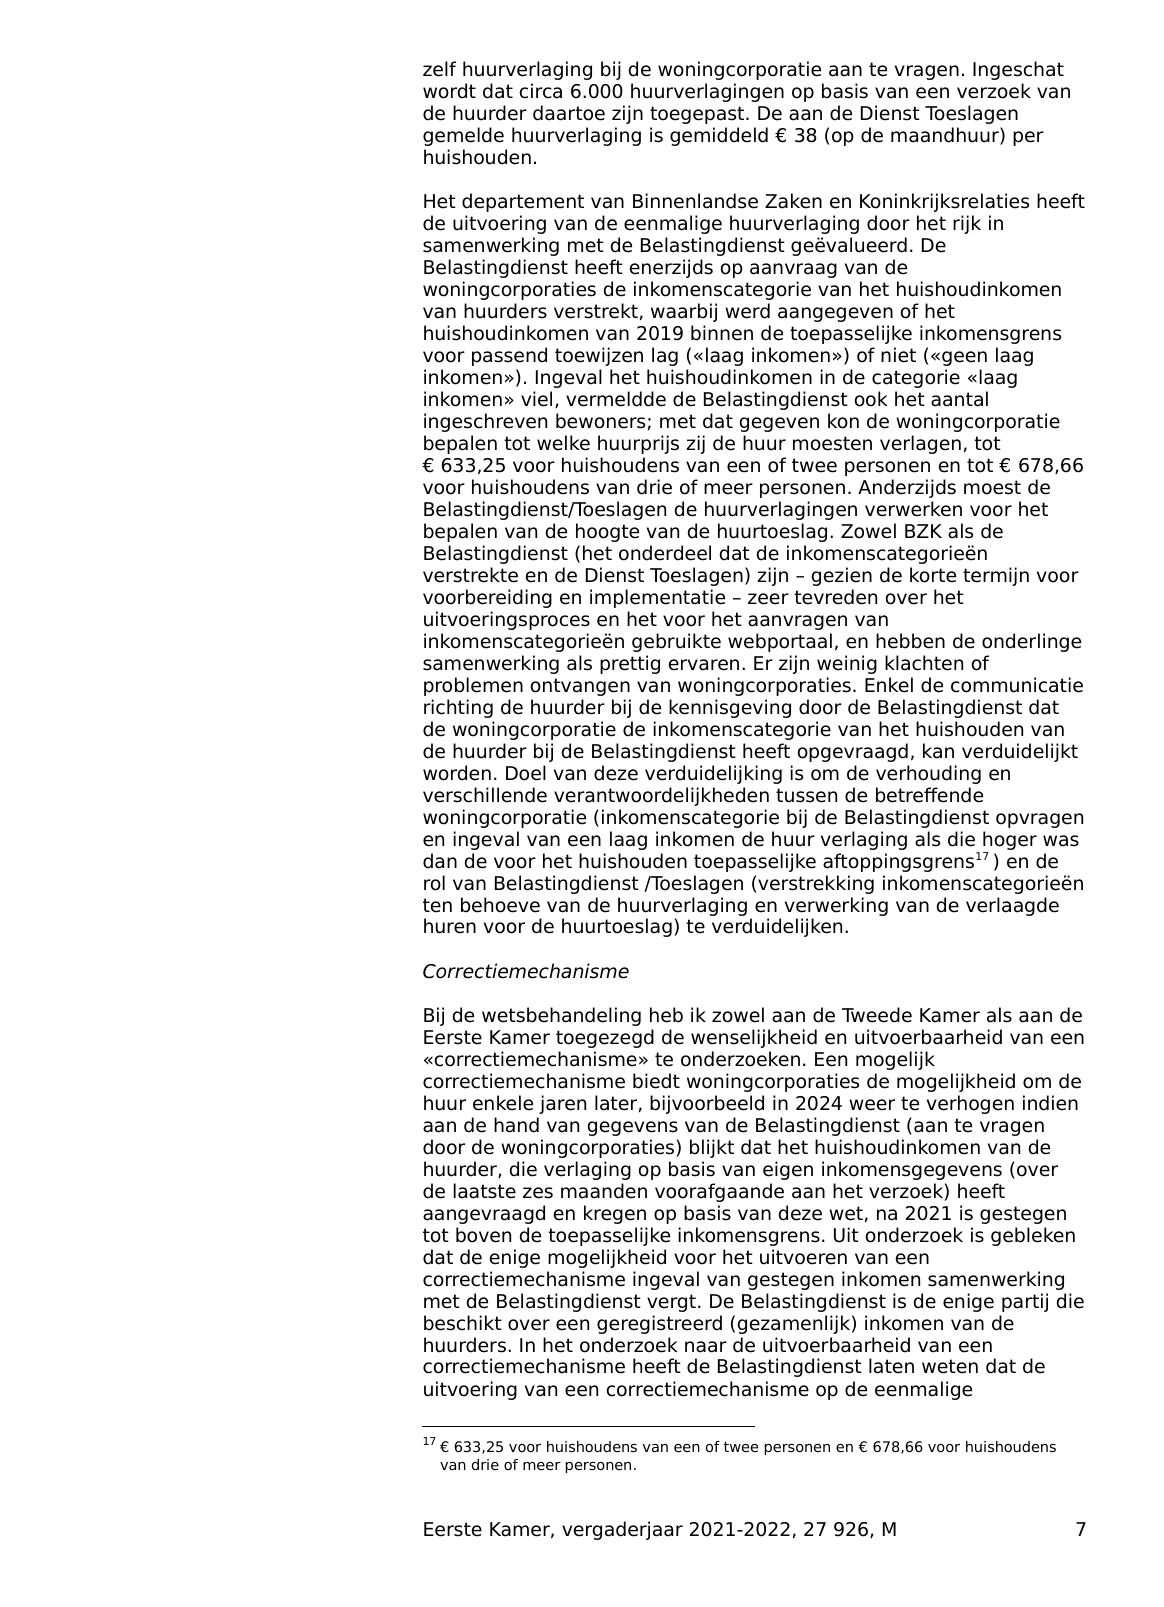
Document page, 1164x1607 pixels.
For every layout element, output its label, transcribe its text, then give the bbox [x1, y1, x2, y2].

subtitle Correctiemechanisme [422, 961, 1087, 983]
text € 633,25 voor huishoudens van een of twee personen en € 678,66 voor huishoudens van drie of meer personen. [422, 1435, 1087, 1474]
text Het departement van Binnenlandse Zaken en Koninkrijksrelaties heeft de uitvoering van de eenmalige huurverlaging door het rijk in samenwerking met de Belastingdienst geëvalueerd. De Belastingdienst heeft enerzijds op aanvraag van de woningcorporaties de inkomenscategorie van het huishoudinkomen van huurders verstrekt, waarbij werd aangegeven of het huishoudinkomen van 2019 binnen de toepasselijke inkomensgrens voor passend toewijzen lag («laag inkomen») of niet («geen laag inkomen»). Ingeval het huishoudinkomen in de categorie «laag inkomen» viel, vermeldde de Belastingdienst ook het aantal ingeschreven bewoners; met dat gegeven kon de woningcorporatie bepalen tot welke huurprijs zij de huur moesten verlagen, tot € 633,25 voor huishoudens van een of twee personen en tot € 678,66 voor huishoudens van drie of meer personen. Anderzijds moest de Belastingdienst/Toeslagen de huurverlagingen verwerken voor het bepalen van de hoogte van de huurtoeslag. Zowel BZK als de Belastingdienst (het onderdeel dat de inkomenscategorieën verstrekte en de Dienst Toeslagen) zijn – gezien de korte termijn voor voorbereiding en implementatie – zeer tevreden over het uitvoeringsproces en het voor het aanvragen van inkomenscategorieën gebruikte webportaal, en hebben de onderlinge samenwerking als prettig ervaren. Er zijn weinig klachten of problemen ontvangen van woningcorporaties. Enkel de communicatie richting de huurder bij de kennisgeving door de Belastingdienst dat de woningcorporatie de inkomenscategorie van het huishouden van de huurder bij de Belastingdienst heeft opgevraagd, kan verduidelijkt worden. Doel van deze verduidelijking is om de verhouding en verschillende verantwoordelijkheden tussen de betreffende woningcorporatie (inkomenscategorie bij de Belastingdienst opvragen en ingeval van een laag inkomen de huur verlaging als die hoger was dan de voor het huishouden toepasselijke aftoppingsgrens) en de rol van Belastingdienst /Toeslagen (verstrekking inkomenscategorieën ten behoeve van de huurverlaging en verwerking van de verlaagde huren voor de huurtoeslag) te verduidelijken. [422, 191, 1087, 938]
text zelf huurverlaging bij de woningcorporatie aan te vragen. Ingeschat wordt dat circa 6.000 huurverlagingen op basis van een verzoek van de huurder daartoe zijn toegepast. De aan de Dienst Toeslagen gemelde huurverlaging is gemiddeld € 38 (op de maandhuur) per huishouden. [422, 59, 1087, 169]
text Bij de wetsbehandeling heb ik zowel aan de Tweede Kamer als aan de Eerste Kamer toegezegd de wenselijkheid en uitvoerbaarheid van een «correctiemechanisme» te onderzoeken. Een mogelijk correctiemechanisme biedt woningcorporaties de mogelijkheid om de huur enkele jaren later, bijvoorbeeld in 2024 weer te verhogen indien aan de hand van gegevens van de Belastingdienst (aan te vragen door de woningcorporaties) blijkt dat het huishoudinkomen van de huurder, die verlaging op basis van eigen inkomensgegevens (over de laatste zes maanden voorafgaande aan het verzoek) heeft aangevraagd en kregen op basis van deze wet, na 2021 is gestegen tot boven de toepasselijke inkomensgrens. Uit onderzoek is gebleken dat de enige mogelijkheid voor het uitvoeren van een correctiemechanisme ingeval van gestegen inkomen samenwerking met de Belastingdienst vergt. De Belastingdienst is de enige partij die beschikt over een geregistreerd (gezamenlijk) inkomen van de huurders. In het onderzoek naar de uitvoerbaarheid van een correctiemechanisme heeft de Belastingdienst laten weten dat de uitvoering van een correctiemechanisme op de eenmalige [422, 1005, 1087, 1400]
